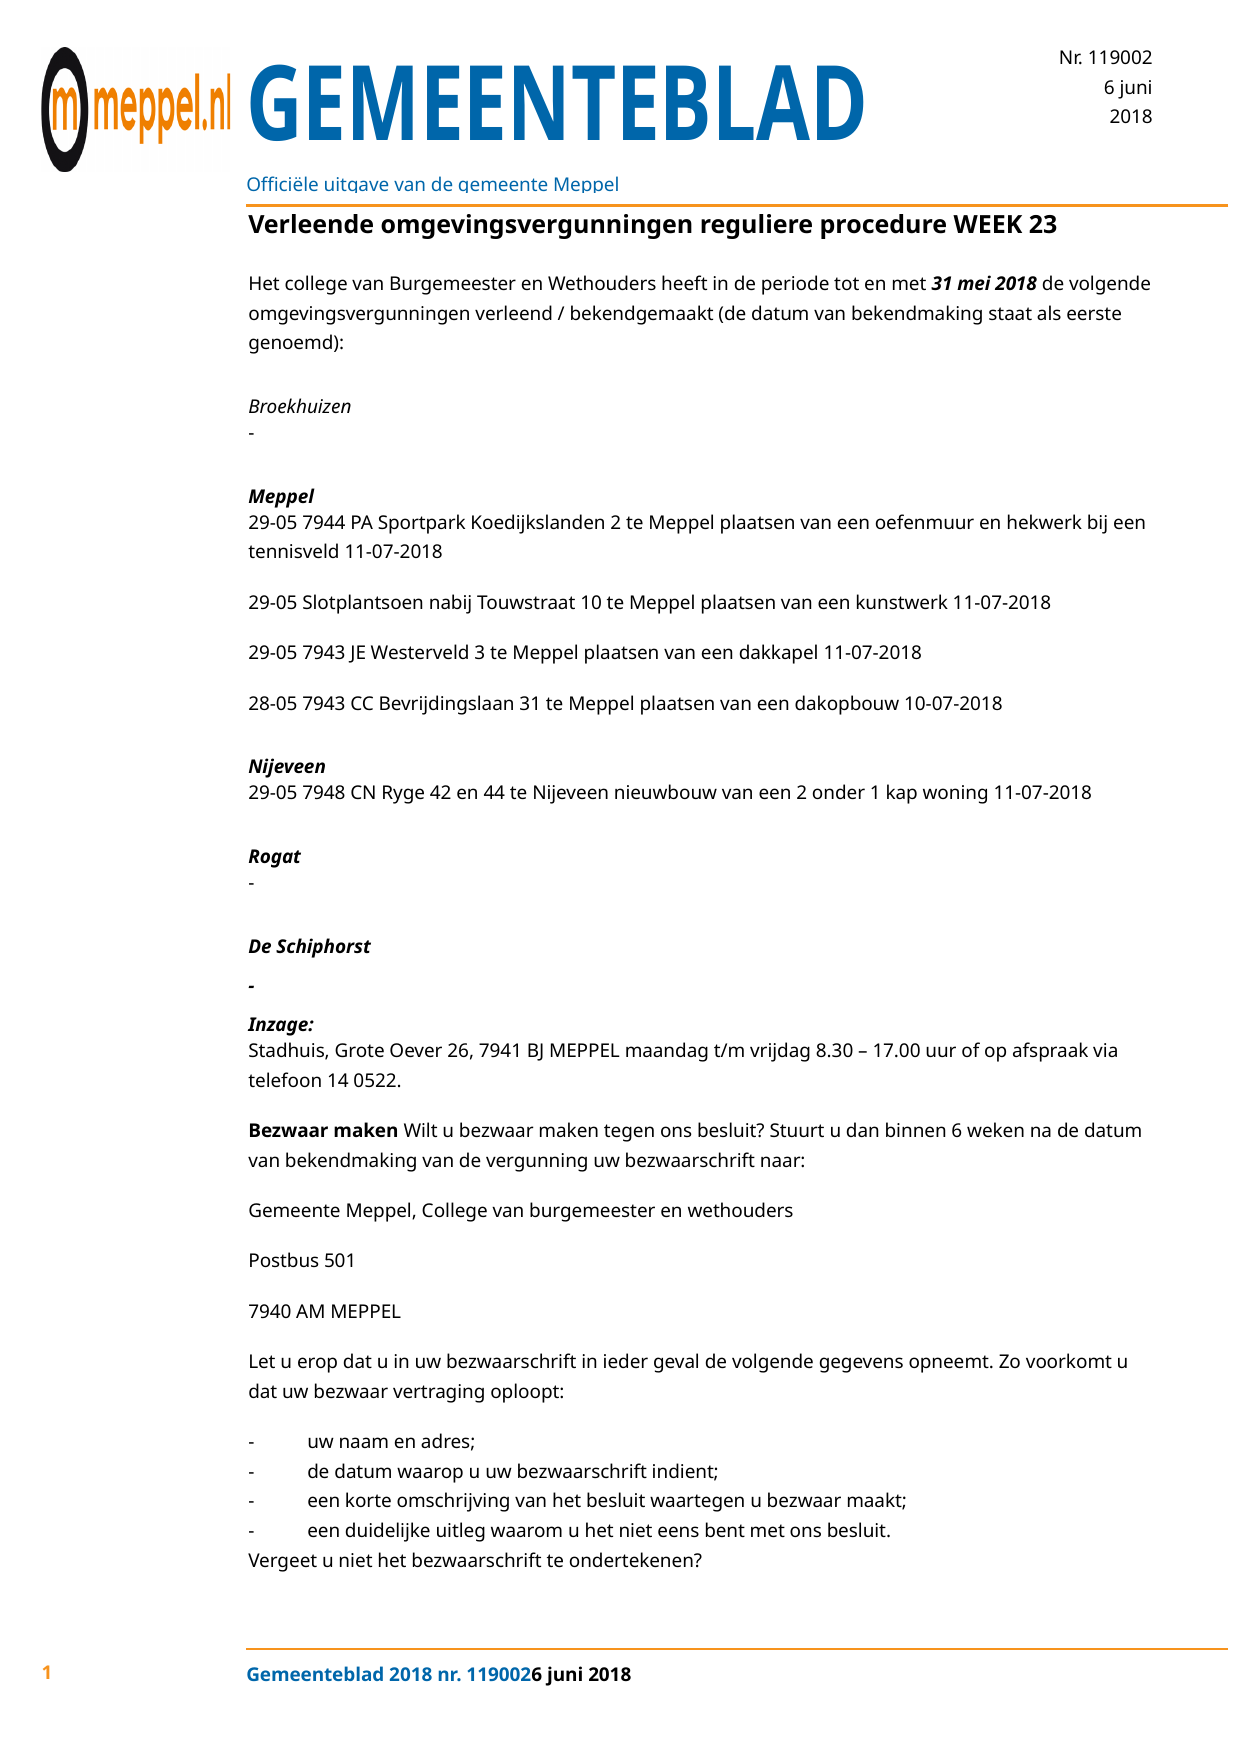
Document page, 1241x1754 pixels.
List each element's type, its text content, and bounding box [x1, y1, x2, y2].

picture [41, 47, 231, 172]
text 29-05 7943 JE Westerveld 3 te Meppel plaatsen van een dakkapel 11-07-2018 [248, 639, 1152, 665]
text De Schiphorst [248, 933, 1152, 959]
text Inzage: [248, 1012, 1152, 1037]
list uw naam en adres; [248, 1428, 1152, 1454]
text Bezwaar maken Wilt u bezwaar maken tegen ons besluit? Stuurt u dan binnen 6 weken na de datum van bekendmaking van de vergunning uw bezwaarschrift naar: [248, 1117, 1152, 1173]
text 29-05 7948 CN Ryge 42 en 44 te Nijeveen nieuwbouw van een 2 onder 1 kap woning 11-07-2018 [248, 779, 1152, 805]
text Verleende omgevingsvergunningen reguliere procedure WEEK 23 [248, 207, 1152, 241]
list een duidelijke uitleg waarom u het niet eens bent met ons besluit. [248, 1517, 1152, 1543]
list de datum waarop u uw bezwaarschrift indient; [248, 1458, 1152, 1484]
text - [248, 419, 1152, 445]
list een korte omschrijving van het besluit waartegen u bezwaar maakt; [248, 1488, 1152, 1513]
text 7940 AM MEPPEL [248, 1298, 1152, 1324]
text Rogat [248, 843, 1152, 869]
text - [248, 869, 1152, 895]
text Vergeet u niet het bezwaarschrift te ondertekenen? [248, 1547, 1152, 1573]
text 29-05 Slotplantsoen nabij Touwstraat 10 te Meppel plaatsen van een kunstwerk 11-07-2018 [248, 589, 1152, 614]
text Gemeente Meppel, College van burgemeester en wethouders [248, 1197, 1152, 1223]
text Meppel [248, 483, 1152, 509]
text Het college van Burgemeester en Wethouders heeft in de periode tot en met 31 mei 2018 de volgende omgevingsvergunningen verleend / bekendgemaakt (de datum van bekendmaking staat als eerste genoemd): [248, 270, 1152, 355]
text Stadhuis, Grote Oever 26, 7941 BJ MEPPEL maandag t/m vrijdag 8.30 – 17.00 uur of op afspraak via telefoon 14 0522. [248, 1037, 1152, 1093]
text Let u erop dat u in uw bezwaarschrift in ieder geval de volgende gegevens opneemt. Zo voorkomt u dat uw bezwaar vertraging oploopt: [248, 1348, 1152, 1404]
text Broekhuizen [248, 393, 1152, 419]
text 29-05 7944 PA Sportpark Koedijkslanden 2 te Meppel plaatsen van een oefenmuur en hekwerk bij een tennisveld 11-07-2018 [248, 509, 1152, 564]
text Nijeveen [248, 754, 1152, 779]
text - [248, 972, 1152, 998]
text Postbus 501 [248, 1248, 1152, 1273]
text 28-05 7943 CC Bevrijdingslaan 31 te Meppel plaatsen van een dakopbouw 10-07-2018 [248, 690, 1152, 715]
